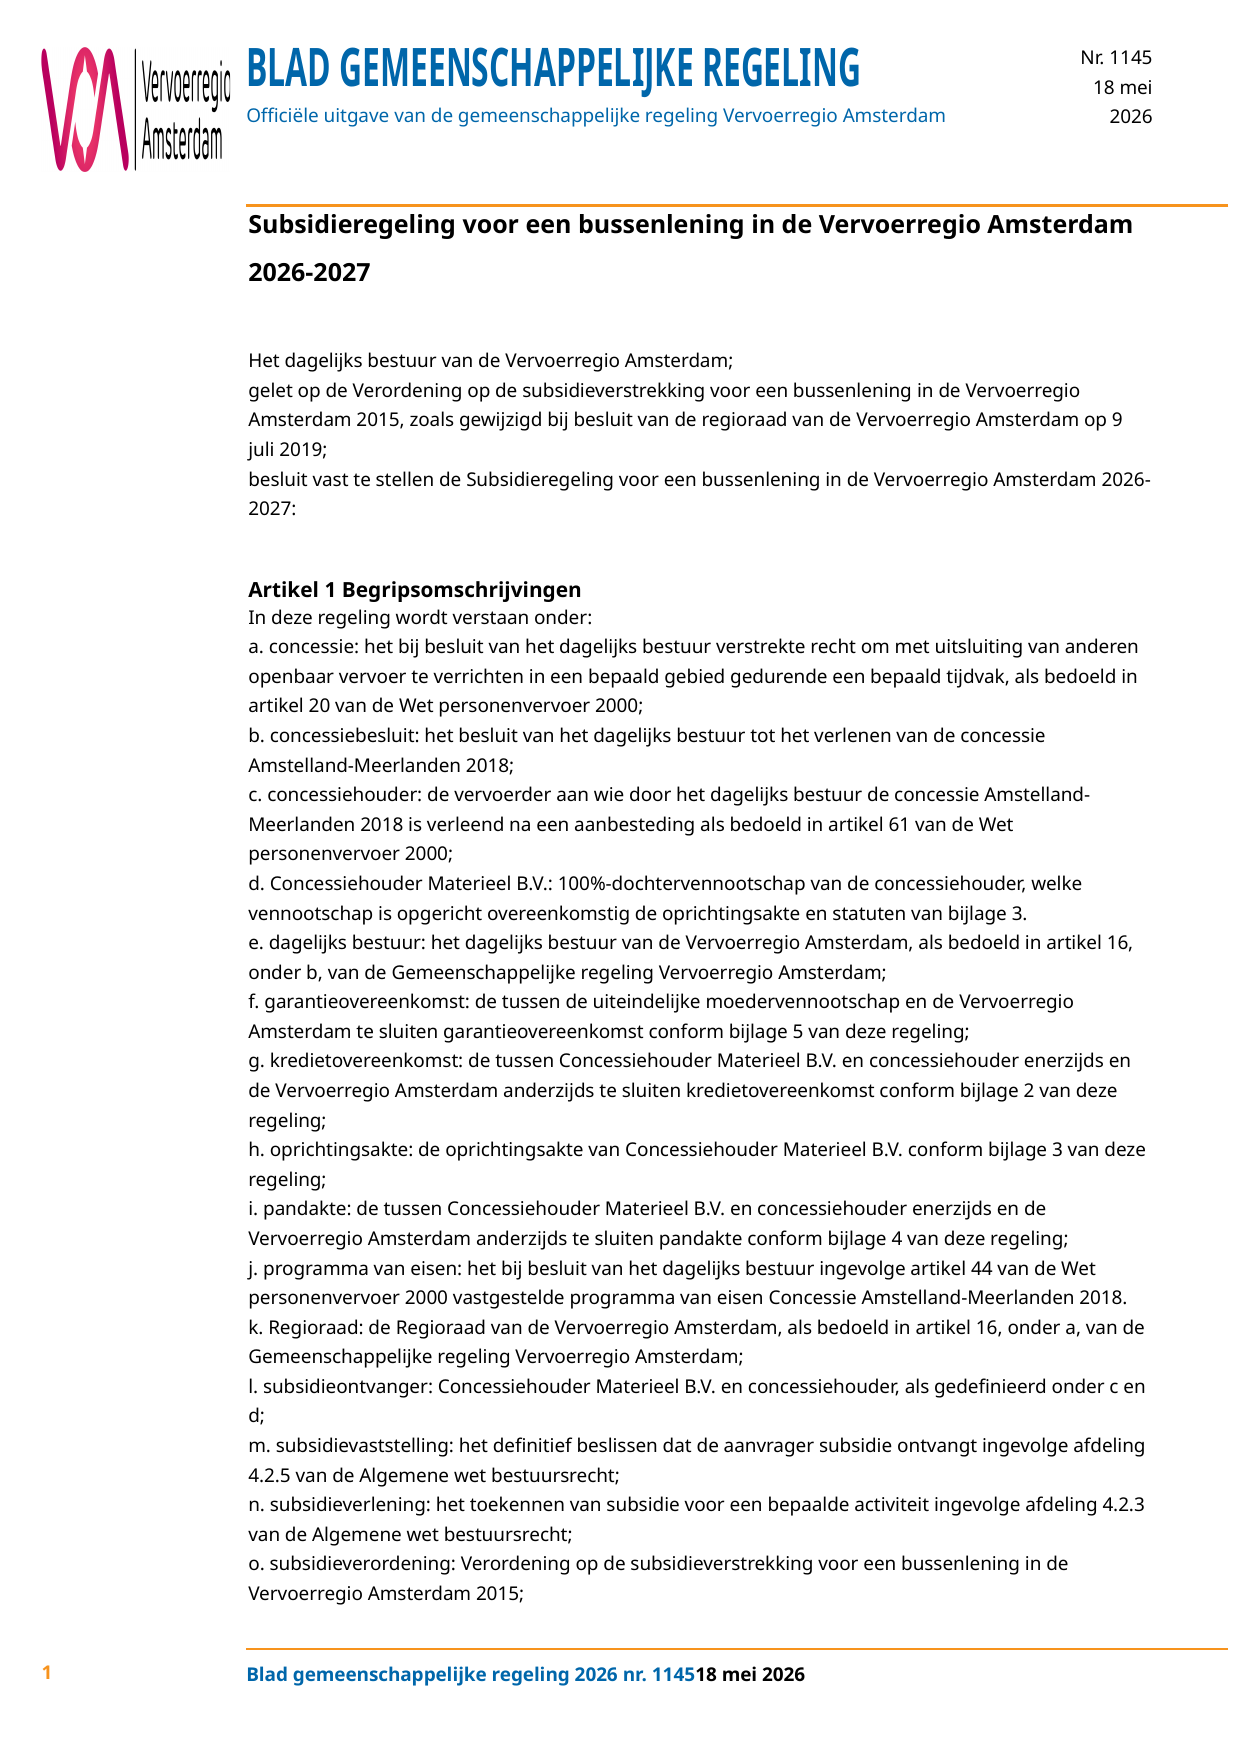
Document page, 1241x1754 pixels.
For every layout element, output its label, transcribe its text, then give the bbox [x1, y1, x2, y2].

text k. Regioraad: de Regioraad van de Vervoerregio Amsterdam, als bedoeld in artikel 16, onder a, van de Gemeenschappelijke regeling Vervoerregio Amsterdam; [248, 1314, 1152, 1369]
text h. oprichtingsakte: de oprichtingsakte van Concessiehouder Materieel B.V. conform bijlage 3 van deze regeling; [248, 1136, 1152, 1192]
text c. concessiehouder: de vervoerder aan wie door het dagelijks bestuur de concessie Amstelland-Meerlanden 2018 is verleend na een aanbesteding als bedoeld in artikel 61 van de Wet personenvervoer 2000; [248, 781, 1152, 866]
text d. Concessiehouder Materieel B.V.: 100%-dochtervennootschap van de concessiehouder, welke vennootschap is opgericht overeenkomstig de oprichtingsakte en statuten van bijlage 3. [248, 870, 1152, 925]
text Het dagelijks bestuur van de Vervoerregio Amsterdam; [248, 347, 1152, 373]
text Artikel 1 Begripsomschrijvingen [248, 575, 1152, 604]
text b. concessiebesluit: het besluit van het dagelijks bestuur tot het verlenen van de concessie Amstelland-Meerlanden 2018; [248, 722, 1152, 777]
text j. programma van eisen: het bij besluit van het dagelijks bestuur ingevolge artikel 44 van de Wet personenvervoer 2000 vastgestelde programma van eisen Concessie Amstelland-Meerlanden 2018. [248, 1255, 1152, 1310]
text besluit vast te stellen de Subsidieregeling voor een bussenlening in de Vervoerregio Amsterdam 2026-2027: [248, 466, 1152, 521]
text Subsidieregeling voor een bussenlening in de Vervoerregio Amsterdam 2026-2027 [248, 207, 1152, 288]
text i. pandakte: de tussen Concessiehouder Materieel B.V. en concessiehouder enerzijds en de Vervoerregio Amsterdam anderzijds te sluiten pandakte conform bijlage 4 van deze regeling; [248, 1196, 1152, 1251]
text In deze regeling wordt verstaan onder: [248, 604, 1152, 629]
text f. garantieovereenkomst: de tussen de uiteindelijke moedervennootschap en de Vervoerregio Amsterdam te sluiten garantieovereenkomst conform bijlage 5 van deze regeling; [248, 988, 1152, 1044]
text m. subsidievaststelling: het definitief beslissen dat de aanvrager subsidie ontvangt ingevolge afdeling 4.2.5 van de Algemene wet bestuursrecht; [248, 1432, 1152, 1487]
text g. kredietovereenkomst: de tussen Concessiehouder Materieel B.V. en concessiehouder enerzijds en de Vervoerregio Amsterdam anderzijds te sluiten kredietovereenkomst conform bijlage 2 van deze regeling; [248, 1048, 1152, 1132]
text gelet op de Verordening op de subsidieverstrekking voor een bussenlening in de Vervoerregio Amsterdam 2015, zoals gewijzigd bij besluit van de regioraad van de Vervoerregio Amsterdam op 9 juli 2019; [248, 377, 1152, 462]
text l. subsidieontvanger: Concessiehouder Materieel B.V. en concessiehouder, als gedefinieerd onder c en d; [248, 1373, 1152, 1428]
text e. dagelijks bestuur: het dagelijks bestuur van de Vervoerregio Amsterdam, als bedoeld in artikel 16, onder b, van de Gemeenschappelijke regeling Vervoerregio Amsterdam; [248, 929, 1152, 984]
text o. subsidieverordening: Verordening op de subsidieverstrekking voor een bussenlening in de Vervoerregio Amsterdam 2015; [248, 1551, 1152, 1606]
picture [41, 47, 231, 172]
text a. concessie: het bij besluit van het dagelijks bestuur verstrekte recht om met uitsluiting van anderen openbaar vervoer te verrichten in een bepaald gebied gedurende een bepaald tijdvak, als bedoeld in artikel 20 van de Wet personenvervoer 2000; [248, 633, 1152, 718]
text n. subsidieverlening: het toekennen van subsidie voor een bepaalde activiteit ingevolge afdeling 4.2.3 van de Algemene wet bestuursrecht; [248, 1491, 1152, 1547]
